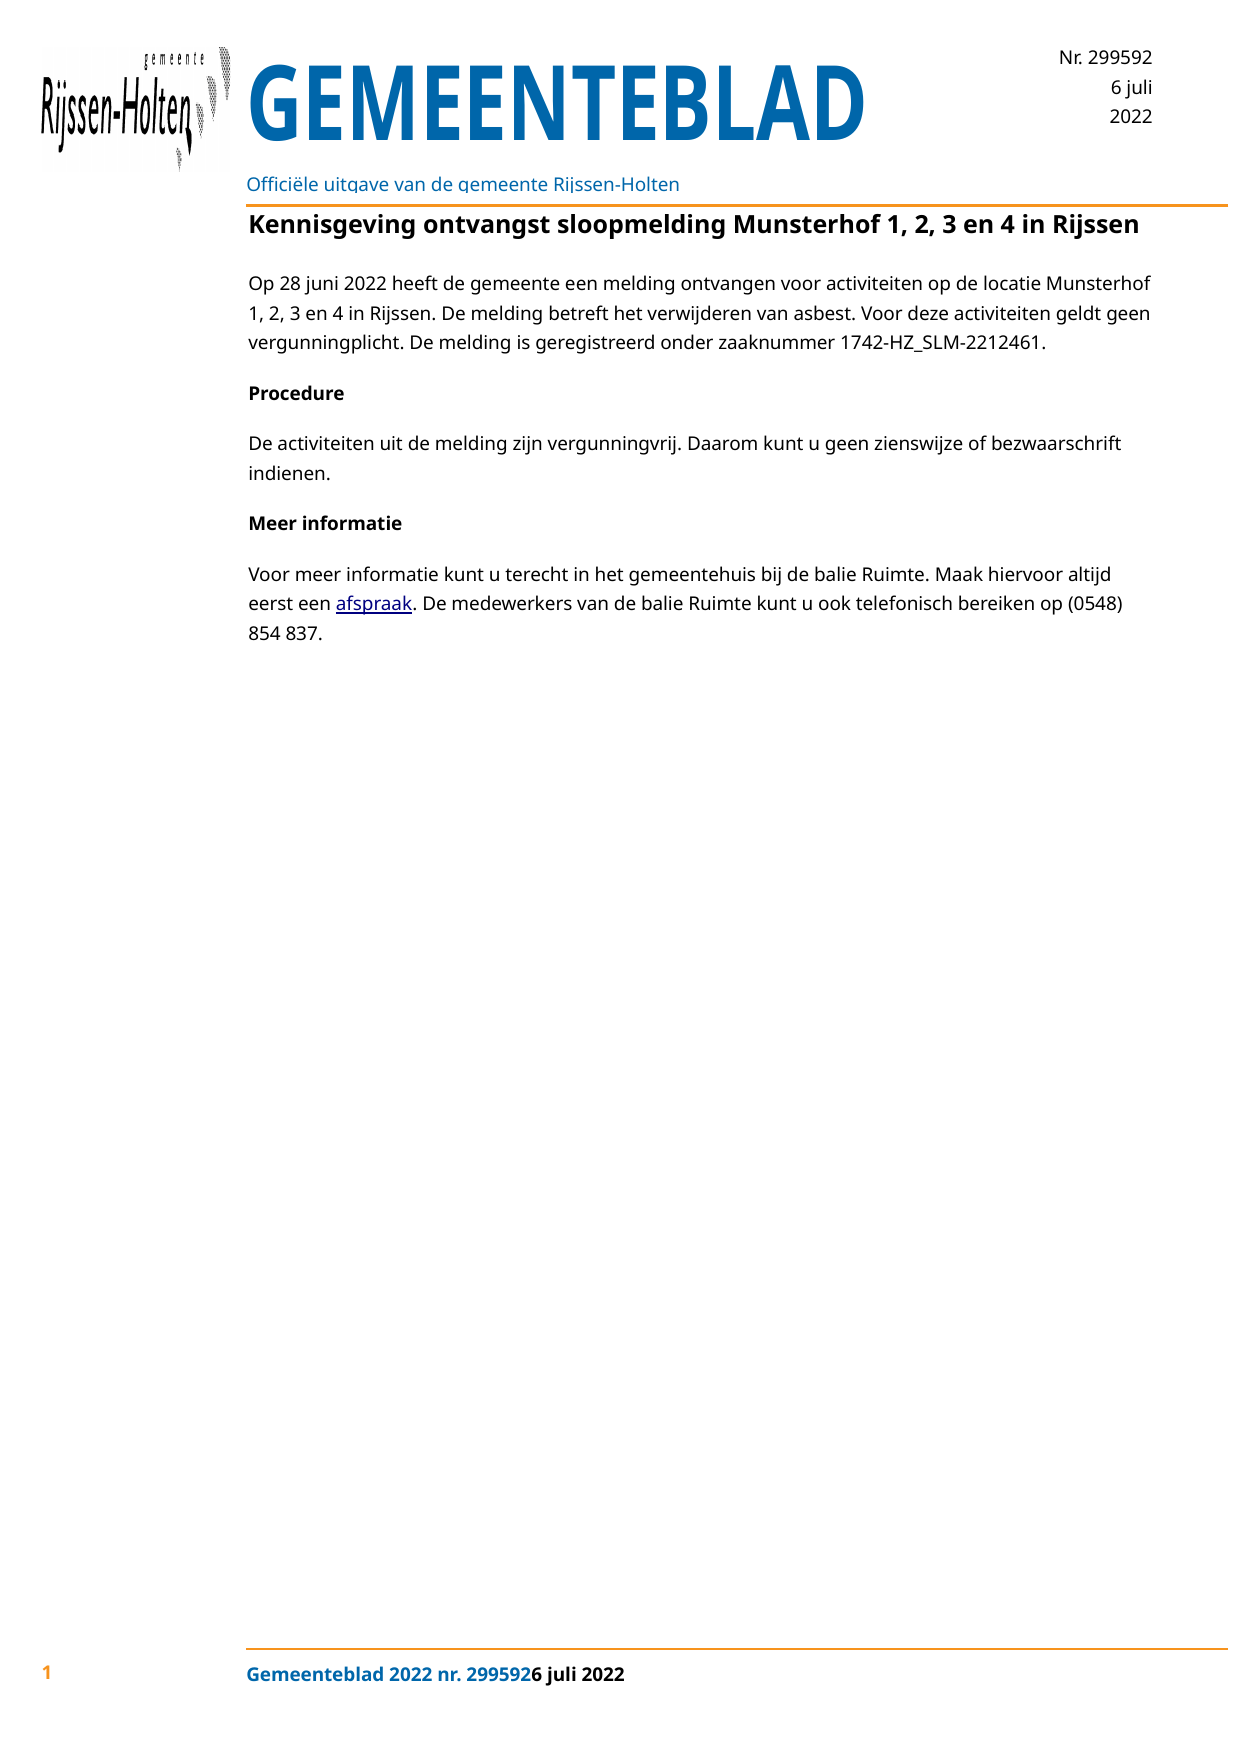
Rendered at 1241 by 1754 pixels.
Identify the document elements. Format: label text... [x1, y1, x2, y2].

text Voor meer informatie kunt u terecht in het gemeentehuis bij de balie Ruimte. Maak hiervoor altijd eerst een afspraak. De medewerkers van de balie Ruimte kunt u ook telefonisch bereiken op (0548) 854 837. [248, 561, 1152, 646]
text Kennisgeving ontvangst sloopmelding Munsterhof 1, 2, 3 en 4 in Rijssen [248, 207, 1152, 241]
picture [41, 47, 231, 172]
text Op 28 juni 2022 heeft de gemeente een melding ontvangen voor activiteiten op de locatie Munsterhof 1, 2, 3 en 4 in Rijssen. De melding betreft het verwijderen van asbest. Voor deze activiteiten geldt geen vergunningplicht. De melding is geregistreerd onder zaaknummer 1742-HZ_SLM-2212461. [248, 270, 1152, 355]
text Procedure [248, 380, 1152, 406]
text De activiteiten uit de melding zijn vergunningvrij. Daarom kunt u geen zienswijze of bezwaarschrift indienen. [248, 430, 1152, 486]
text Meer informatie [248, 510, 1152, 536]
